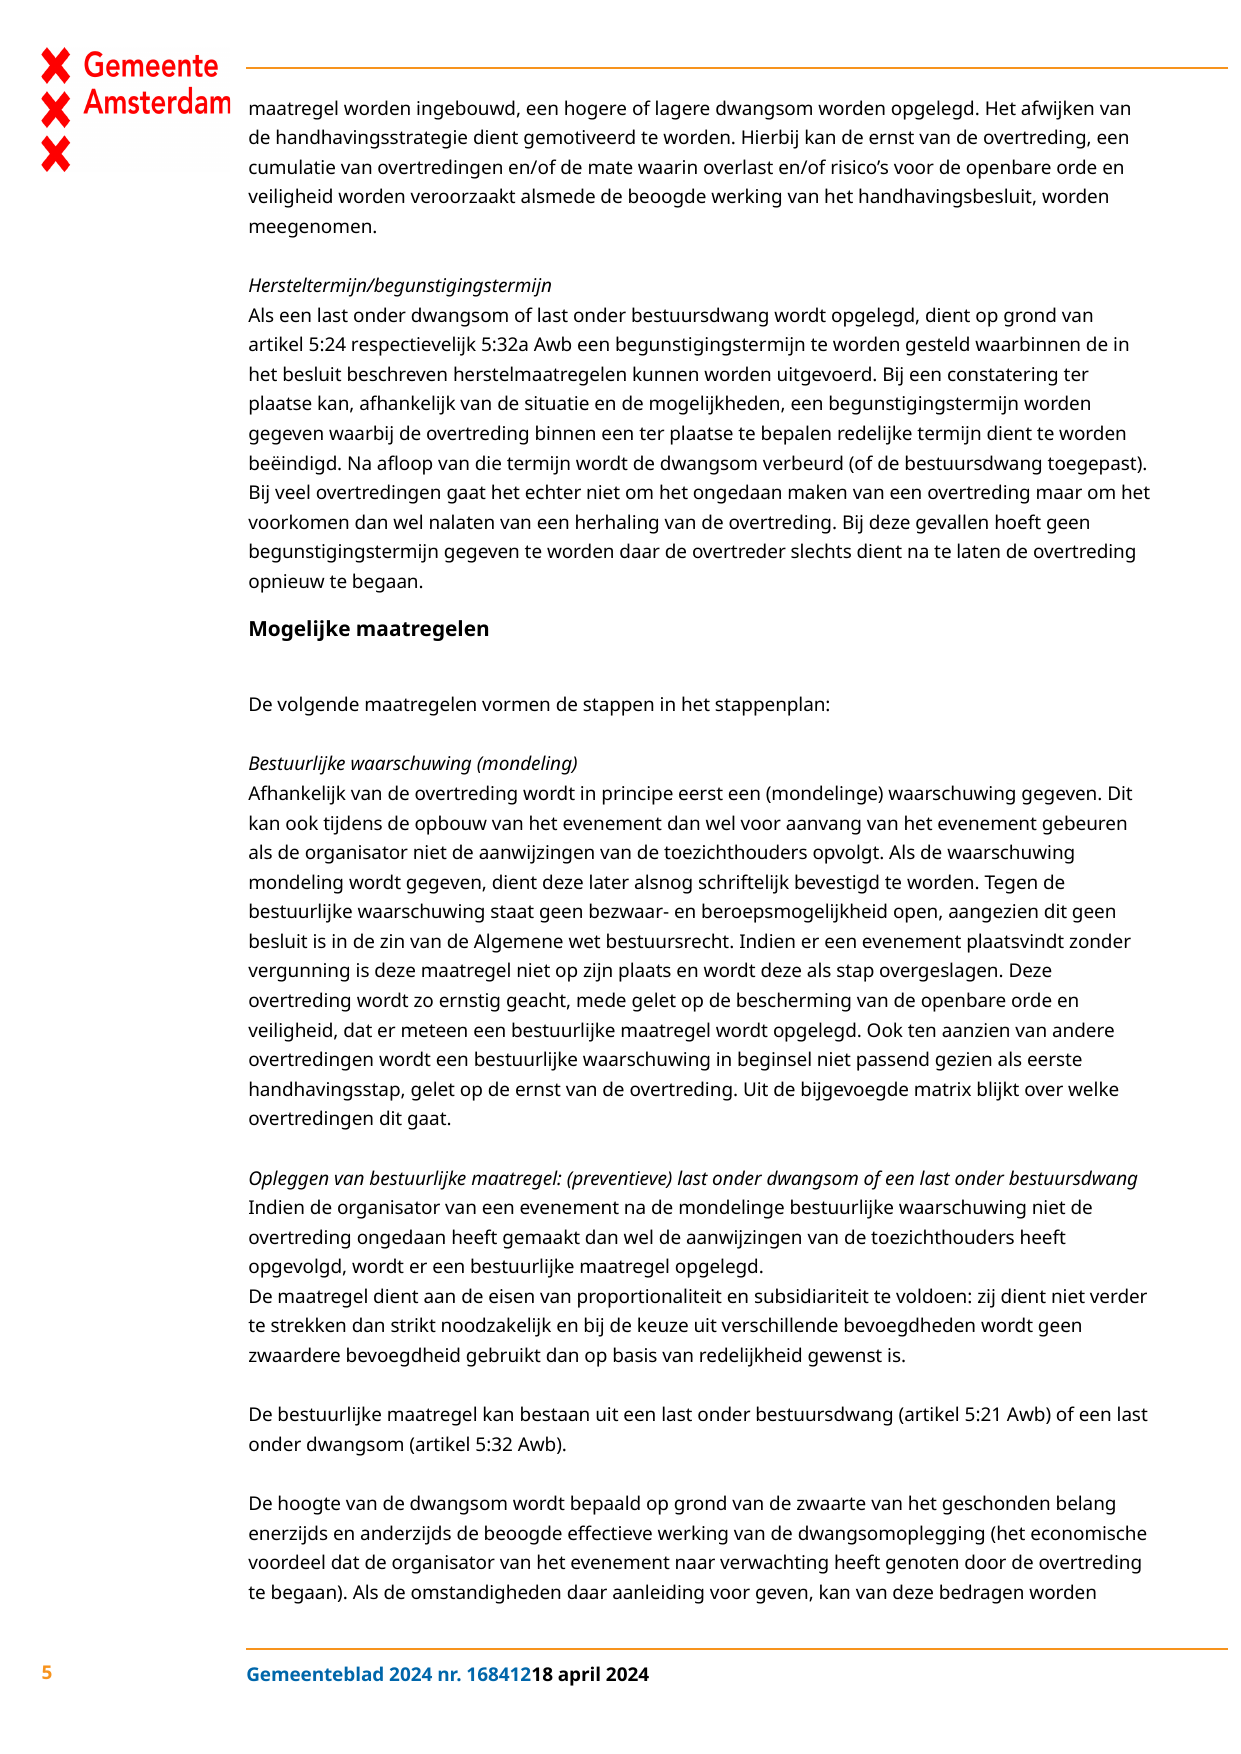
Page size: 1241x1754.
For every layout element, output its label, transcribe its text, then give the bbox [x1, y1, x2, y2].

text De maatregel dient aan de eisen van proportionaliteit en subsidiariteit te voldoen: zij dient niet verder te strekken dan strikt noodzakelijk en bij de keuze uit verschillende bevoegdheden wordt geen zwaardere bevoegdheid gebruikt dan op basis van redelijkheid gewenst is. [248, 1283, 1152, 1368]
text Als een last onder dwangsom of last onder bestuursdwang wordt opgelegd, dient op grond van artikel 5:24 respectievelijk 5:32a Awb een begunstigingstermijn te worden gesteld waarbinnen de in het besluit beschreven herstelmaatregelen kunnen worden uitgevoerd. Bij een constatering ter plaatse kan, afhankelijk van de situatie en de mogelijkheden, een begunstigingstermijn worden gegeven waarbij de overtreding binnen een ter plaatse te bepalen redelijke termijn dient te worden beëindigd. Na afloop van die termijn wordt de dwangsom verbeurd (of de bestuursdwang toegepast). Bij veel overtredingen gaat het echter niet om het ongedaan maken van een overtreding maar om het voorkomen dan wel nalaten van een herhaling van de overtreding. Bij deze gevallen hoeft geen begunstigingstermijn gegeven te worden daar de overtreder slechts dient na te laten de overtreding opnieuw te begaan. [248, 302, 1152, 594]
text maatregel worden ingebouwd, een hogere of lagere dwangsom worden opgelegd. Het afwijken van de handhavingsstrategie dient gemotiveerd te worden. Hierbij kan de ernst van de overtreding, een cumulatie van overtredingen en/of de mate waarin overlast en/of risico’s voor de openbare orde en veiligheid worden veroorzaakt alsmede de beoogde werking van het handhavingsbesluit, worden meegenomen. [248, 95, 1152, 239]
text Afhankelijk van de overtreding wordt in principe eerst een (mondelinge) waarschuwing gegeven. Dit kan ook tijdens de opbouw van het evenement dan wel voor aanvang van het evenement gebeuren als de organisator niet de aanwijzingen van de toezichthouders opvolgt. Als de waarschuwing mondeling wordt gegeven, dient deze later alsnog schriftelijk bevestigd te worden. Tegen de bestuurlijke waarschuwing staat geen bezwaar- en beroepsmogelijkheid open, aangezien dit geen besluit is in de zin van de Algemene wet bestuursrecht. Indien er een evenement plaatsvindt zonder vergunning is deze maatregel niet op zijn plaats en wordt deze als stap overgeslagen. Deze overtreding wordt zo ernstig geacht, mede gelet op de bescherming van de openbare orde en veiligheid, dat er meteen een bestuurlijke maatregel wordt opgelegd. Ook ten aanzien van andere overtredingen wordt een bestuurlijke waarschuwing in beginsel niet passend gezien als eerste handhavingsstap, gelet op de ernst van de overtreding. Uit de bijgevoegde matrix blijkt over welke overtredingen dit gaat. [248, 780, 1152, 1131]
text Indien de organisator van een evenement na de mondelinge bestuurlijke waarschuwing niet de overtreding ongedaan heeft gemaakt dan wel de aanwijzingen van de toezichthouders heeft opgevolgd, wordt er een bestuurlijke maatregel opgelegd. [248, 1194, 1152, 1279]
text Hersteltermijn/begunstigingstermijn [248, 272, 1152, 298]
text De bestuurlijke maatregel kan bestaan uit een last onder bestuursdwang (artikel 5:21 Awb) of een last onder dwangsom (artikel 5:32 Awb). [248, 1401, 1152, 1457]
text Mogelijke maatregelen [248, 614, 1152, 642]
text Bestuurlijke waarschuwing (mondeling) [248, 751, 1152, 776]
picture [41, 47, 231, 172]
text De volgende maatregelen vormen de stappen in het stappenplan: [248, 691, 1152, 717]
text De hoogte van de dwangsom wordt bepaald op grond van de zwaarte van het geschonden belang enerzijds en anderzijds de beoogde effectieve werking van de dwangsomoplegging (het economische voordeel dat de organisator van het evenement naar verwachting heeft genoten door de overtreding te begaan). Als de omstandigheden daar aanleiding voor geven, kan van deze bedragen worden [248, 1490, 1152, 1605]
text Opleggen van bestuurlijke maatregel: (preventieve) last onder dwangsom of een last onder bestuursdwang [248, 1165, 1152, 1191]
